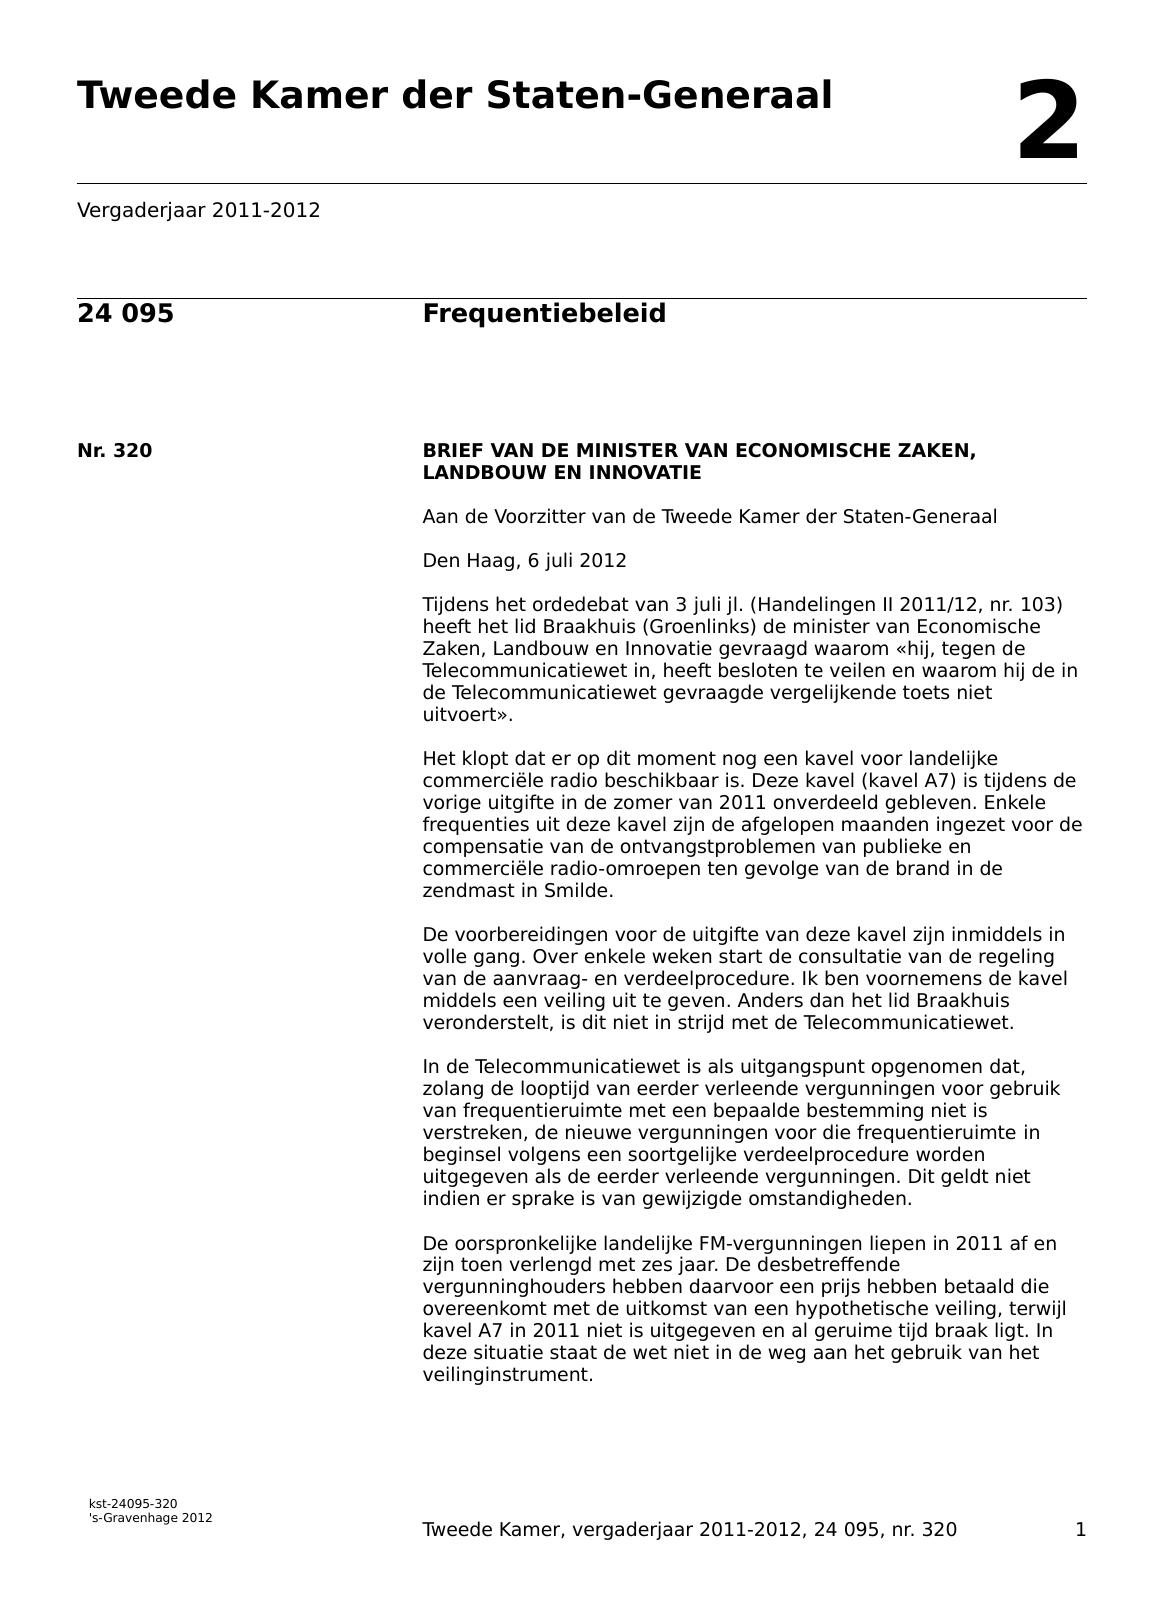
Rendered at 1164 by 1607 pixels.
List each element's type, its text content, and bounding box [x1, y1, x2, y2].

text Tijdens het ordedebat van 3 juli jl. (Handelingen II 2011/12, nr. 103) heeft het lid Braakhuis (Groenlinks) de minister van Economische Zaken, Landbouw en Innovatie gevraagd waarom «hij, tegen de Telecommunicatiewet in, heeft besloten te veilen en waarom hij de in de Telecommunicatiewet gevraagde vergelijkende toets niet uitvoert». [422, 594, 1087, 726]
text kst-24095-320 [88, 1497, 323, 1511]
subtitle Nr. 320 BRIEF VAN DE MINISTER VAN ECONOMISCHE ZAKEN, LANDBOUW EN INNOVATIE [77, 440, 1087, 484]
text Aan de Voorzitter van de Tweede Kamer der Staten-Generaal [422, 506, 1087, 528]
text Het klopt dat er op dit moment nog een kavel voor landelijke commerciële radio beschikbaar is. Deze kavel (kavel A7) is tijdens de vorige uitgifte in de zomer van 2011 onverdeeld gebleven. Enkele frequenties uit deze kavel zijn de afgelopen maanden ingezet voor de compensatie van de ontvangstproblemen van publieke en commerciële radio-omroepen ten gevolge van de brand in de zendmast in Smilde. [422, 748, 1087, 902]
table_header Tweede Kamer der Staten-Generaal [77, 59, 886, 183]
table_header 2 [886, 59, 1087, 183]
text De oorspronkelijke landelijke FM-vergunningen liepen in 2011 af en zijn toen verlengd met zes jaar. De desbetreffende vergunninghouders hebben daarvoor een prijs hebben betaald die overeenkomt met de uitkomst van een hypothetische veiling, terwijl kavel A7 in 2011 niet is uitgegeven en al geruime tijd braak ligt. In deze situatie staat de wet niet in de weg aan het gebruik van het veilinginstrument. [422, 1232, 1087, 1386]
text De voorbereidingen voor de uitgifte van deze kavel zijn inmiddels in volle gang. Over enkele weken start de consultatie van de regeling van de aanvraag- en verdeelprocedure. Ik ben voornemens de kavel middels een veiling uit te geven. Anders dan het lid Braakhuis veronderstelt, is dit niet in strijd met de Telecommunicatiewet. [422, 924, 1087, 1034]
table_cell Vergaderjaar 2011-2012 [77, 184, 1087, 298]
text In de Telecommunicatiewet is als uitgangspunt opgenomen dat, zolang de looptijd van eerder verleende vergunningen voor gebruik van frequentieruimte met een bepaalde bestemming niet is verstreken, de nieuwe vergunningen voor die frequentieruimte in beginsel volgens een soortgelijke verdeelprocedure worden uitgegeven als de eerder verleende vergunningen. Dit geldt niet indien er sprake is van gewijzigde omstandigheden. [422, 1056, 1087, 1210]
subtitle 24 095 Frequentiebeleid [77, 299, 1087, 329]
text Den Haag, 6 juli 2012 [422, 550, 1087, 572]
text 's-Gravenhage 2012 [88, 1511, 323, 1525]
